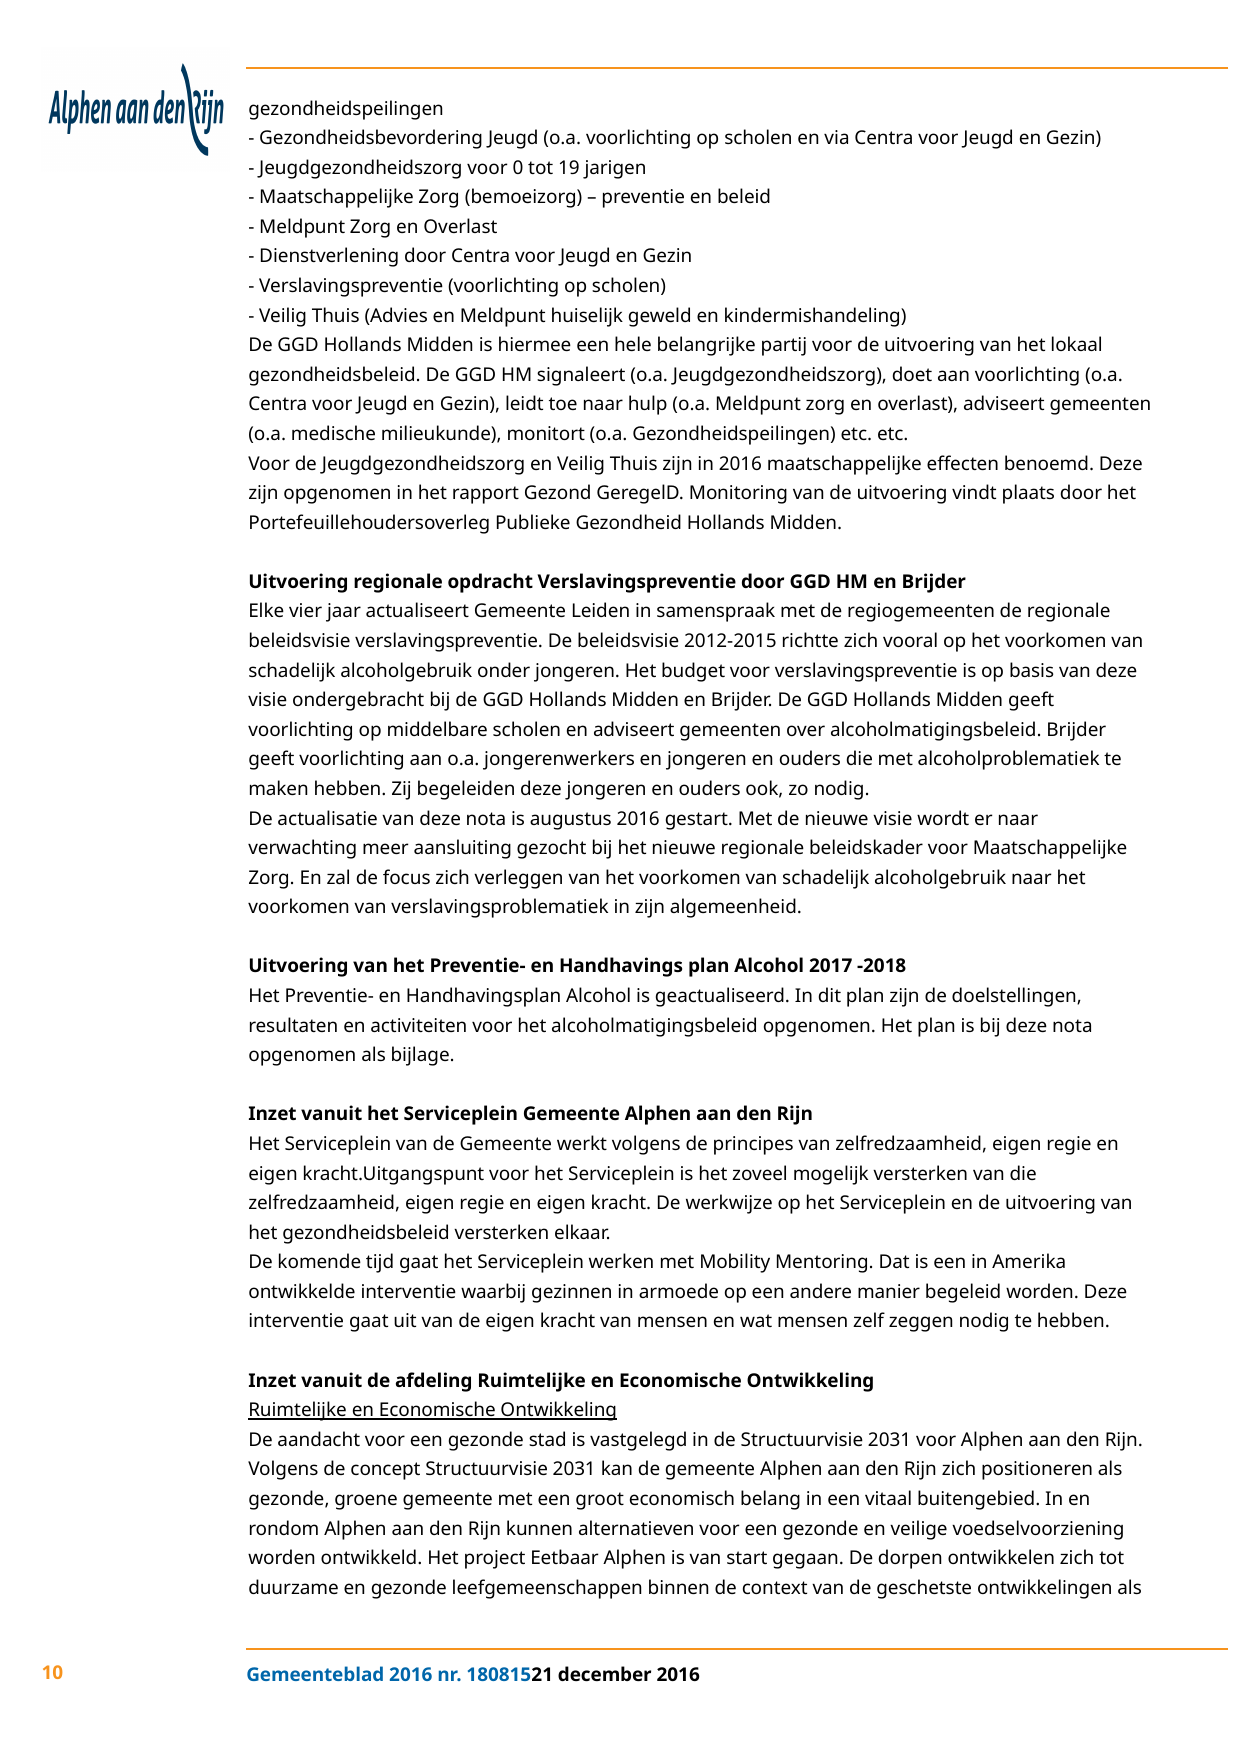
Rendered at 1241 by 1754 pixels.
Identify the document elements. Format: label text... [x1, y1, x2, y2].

text - Veilig Thuis (Advies en Meldpunt huiselijk geweld en kindermishandeling) [248, 302, 1152, 328]
text Inzet vanuit de afdeling Ruimtelijke en Economische Ontwikkeling [248, 1367, 1152, 1393]
text De aandacht voor een gezonde stad is vastgelegd in de Structuurvisie 2031 voor Alphen aan den Rijn. Volgens de concept Structuurvisie 2031 kan de gemeente Alphen aan den Rijn zich positioneren als gezonde, groene gemeente met een groot economisch belang in een vitaal buitengebied. In en rondom Alphen aan den Rijn kunnen alternatieven voor een gezonde en veilige voedselvoorziening worden ontwikkeld. Het project Eetbaar Alphen is van start gegaan. De dorpen ontwikkelen zich tot duurzame en gezonde leefgemeenschappen binnen de context van de geschetste ontwikkelingen als [248, 1426, 1152, 1600]
text Inzet vanuit het Serviceplein Gemeente Alphen aan den Rijn [248, 1101, 1152, 1126]
text De komende tijd gaat het Serviceplein werken met Mobility Mentoring. Dat is een in Amerika ontwikkelde interventie waarbij gezinnen in armoede op een andere manier begeleid worden. Deze interventie gaat uit van de eigen kracht van mensen en wat mensen zelf zeggen nodig te hebben. [248, 1248, 1152, 1333]
text - Verslavingspreventie (voorlichting op scholen) [248, 272, 1152, 298]
text Ruimtelijke en Economische Ontwikkeling [248, 1396, 1152, 1422]
text - Meldpunt Zorg en Overlast [248, 213, 1152, 239]
text - Dienstverlening door Centra voor Jeugd en Gezin [248, 243, 1152, 268]
text - Jeugdgezondheidszorg voor 0 tot 19 jarigen [248, 154, 1152, 180]
text gezondheidspeilingen [248, 95, 1152, 121]
text Voor de Jeugdgezondheidszorg en Veilig Thuis zijn in 2016 maatschappelijke effecten benoemd. Deze zijn opgenomen in het rapport Gezond GeregelD. Monitoring van de uitvoering vindt plaats door het Portefeuillehoudersoverleg Publieke Gezondheid Hollands Midden. [248, 450, 1152, 535]
text Uitvoering regionale opdracht Verslavingspreventie door GGD HM en Brijder [248, 568, 1152, 594]
text - Maatschappelijke Zorg (bemoeizorg) – preventie en beleid [248, 183, 1152, 209]
text De GGD Hollands Midden is hiermee een hele belangrijke partij voor de uitvoering van het lokaal gezondheidsbeleid. De GGD HM signaleert (o.a. Jeugdgezondheidszorg), doet aan voorlichting (o.a. Centra voor Jeugd en Gezin), leidt toe naar hulp (o.a. Meldpunt zorg en overlast), adviseert gemeenten (o.a. medische milieukunde), monitort (o.a. Gezondheidspeilingen) etc. etc. [248, 331, 1152, 446]
text Het Preventie- en Handhavingsplan Alcohol is geactualiseerd. In dit plan zijn de doelstellingen, resultaten en activiteiten voor het alcoholmatigingsbeleid opgenomen. Het plan is bij deze nota opgenomen als bijlage. [248, 982, 1152, 1067]
text Elke vier jaar actualiseert Gemeente Leiden in samenspraak met de regiogemeenten de regionale beleidsvisie verslavingspreventie. De beleidsvisie 2012-2015 richtte zich vooral op het voorkomen van schadelijk alcoholgebruik onder jongeren. Het budget voor verslavingspreventie is op basis van deze visie ondergebracht bij de GGD Hollands Midden en Brijder. De GGD Hollands Midden geeft voorlichting op middelbare scholen en adviseert gemeenten over alcoholmatigingsbeleid. Brijder geeft voorlichting aan o.a. jongerenwerkers en jongeren en ouders die met alcoholproblematiek te maken hebben. Zij begeleiden deze jongeren en ouders ook, zo nodig. [248, 598, 1152, 801]
text De actualisatie van deze nota is augustus 2016 gestart. Met de nieuwe visie wordt er naar verwachting meer aansluiting gezocht bij het nieuwe regionale beleidskader voor Maatschappelijke Zorg. En zal de focus zich verleggen van het voorkomen van schadelijk alcoholgebruik naar het voorkomen van verslavingsproblematiek in zijn algemeenheid. [248, 805, 1152, 919]
picture [41, 47, 231, 172]
text Het Serviceplein van de Gemeente werkt volgens de principes van zelfredzaamheid, eigen regie en eigen kracht.Uitgangspunt voor het Serviceplein is het zoveel mogelijk versterken van die zelfredzaamheid, eigen regie en eigen kracht. De werkwijze op het Serviceplein en de uitvoering van het gezondheidsbeleid versterken elkaar. [248, 1130, 1152, 1245]
text - Gezondheidsbevordering Jeugd (o.a. voorlichting op scholen en via Centra voor Jeugd en Gezin) [248, 124, 1152, 150]
text Uitvoering van het Preventie- en Handhavings plan Alcohol 2017 -2018 [248, 953, 1152, 978]
